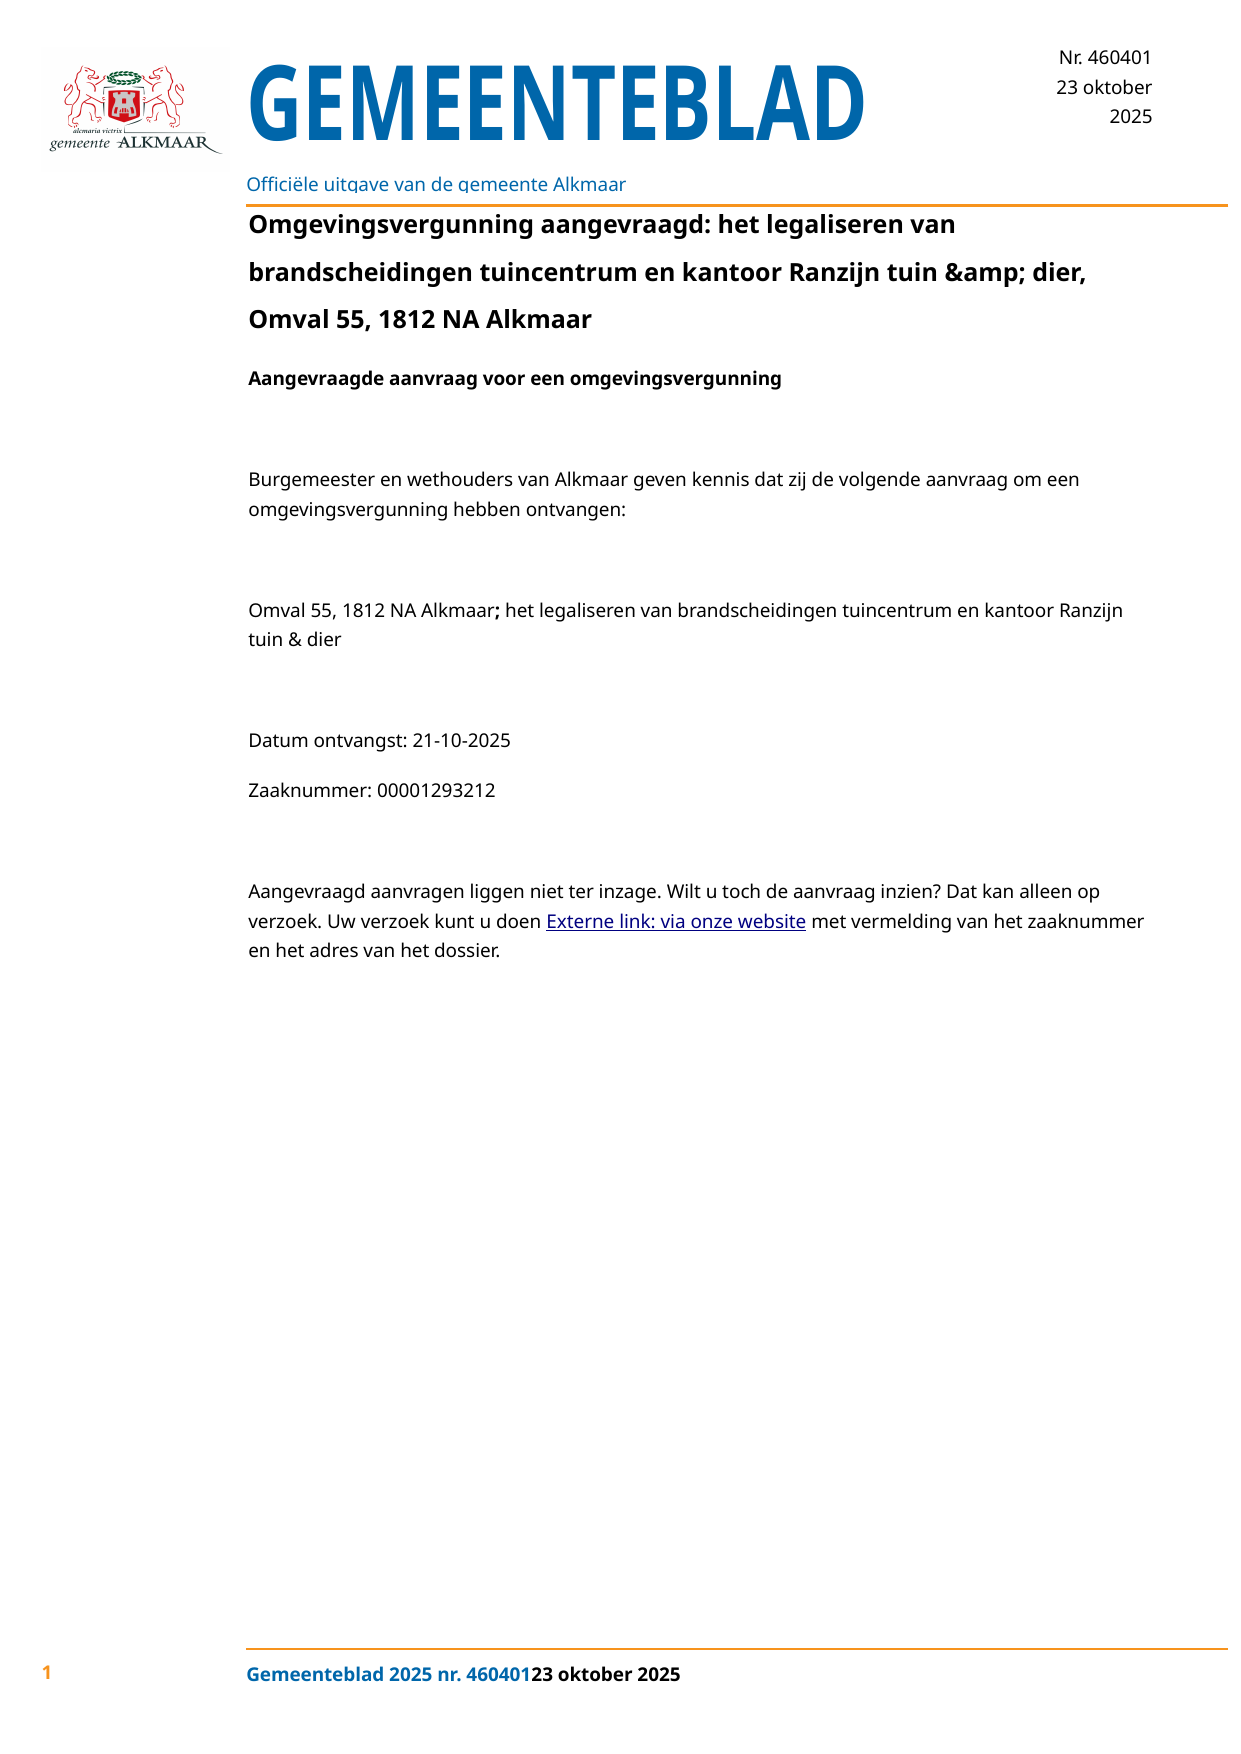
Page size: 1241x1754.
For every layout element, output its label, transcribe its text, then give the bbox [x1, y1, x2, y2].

picture [41, 47, 231, 172]
text Zaaknummer: 00001293212 [248, 778, 1152, 803]
text Omval 55, 1812 NA Alkmaar; het legaliseren van brandscheidingen tuincentrum en kantoor Ranzijn tuin & dier [248, 597, 1152, 652]
text Datum ontvangst: 21-10-2025 [248, 727, 1152, 753]
text Omgevingsvergunning aangevraagd: het legaliseren van brandscheidingen tuincentrum en kantoor Ranzijn tuin &amp; dier, Omval 55, 1812 NA Alkmaar [248, 207, 1152, 336]
text Aangevraagd aanvragen liggen niet ter inzage. Wilt u toch de aanvraag inzien? Dat kan alleen op verzoek. Uw verzoek kunt u doen Externe link: via onze website met vermelding van het zaaknummer en het adres van het dossier. [248, 878, 1152, 963]
text Aangevraagde aanvraag voor een omgevingsvergunning [248, 366, 1152, 391]
text Burgemeester en wethouders van Alkmaar geven kennis dat zij de volgende aanvraag om een omgevingsvergunning hebben ontvangen: [248, 466, 1152, 522]
